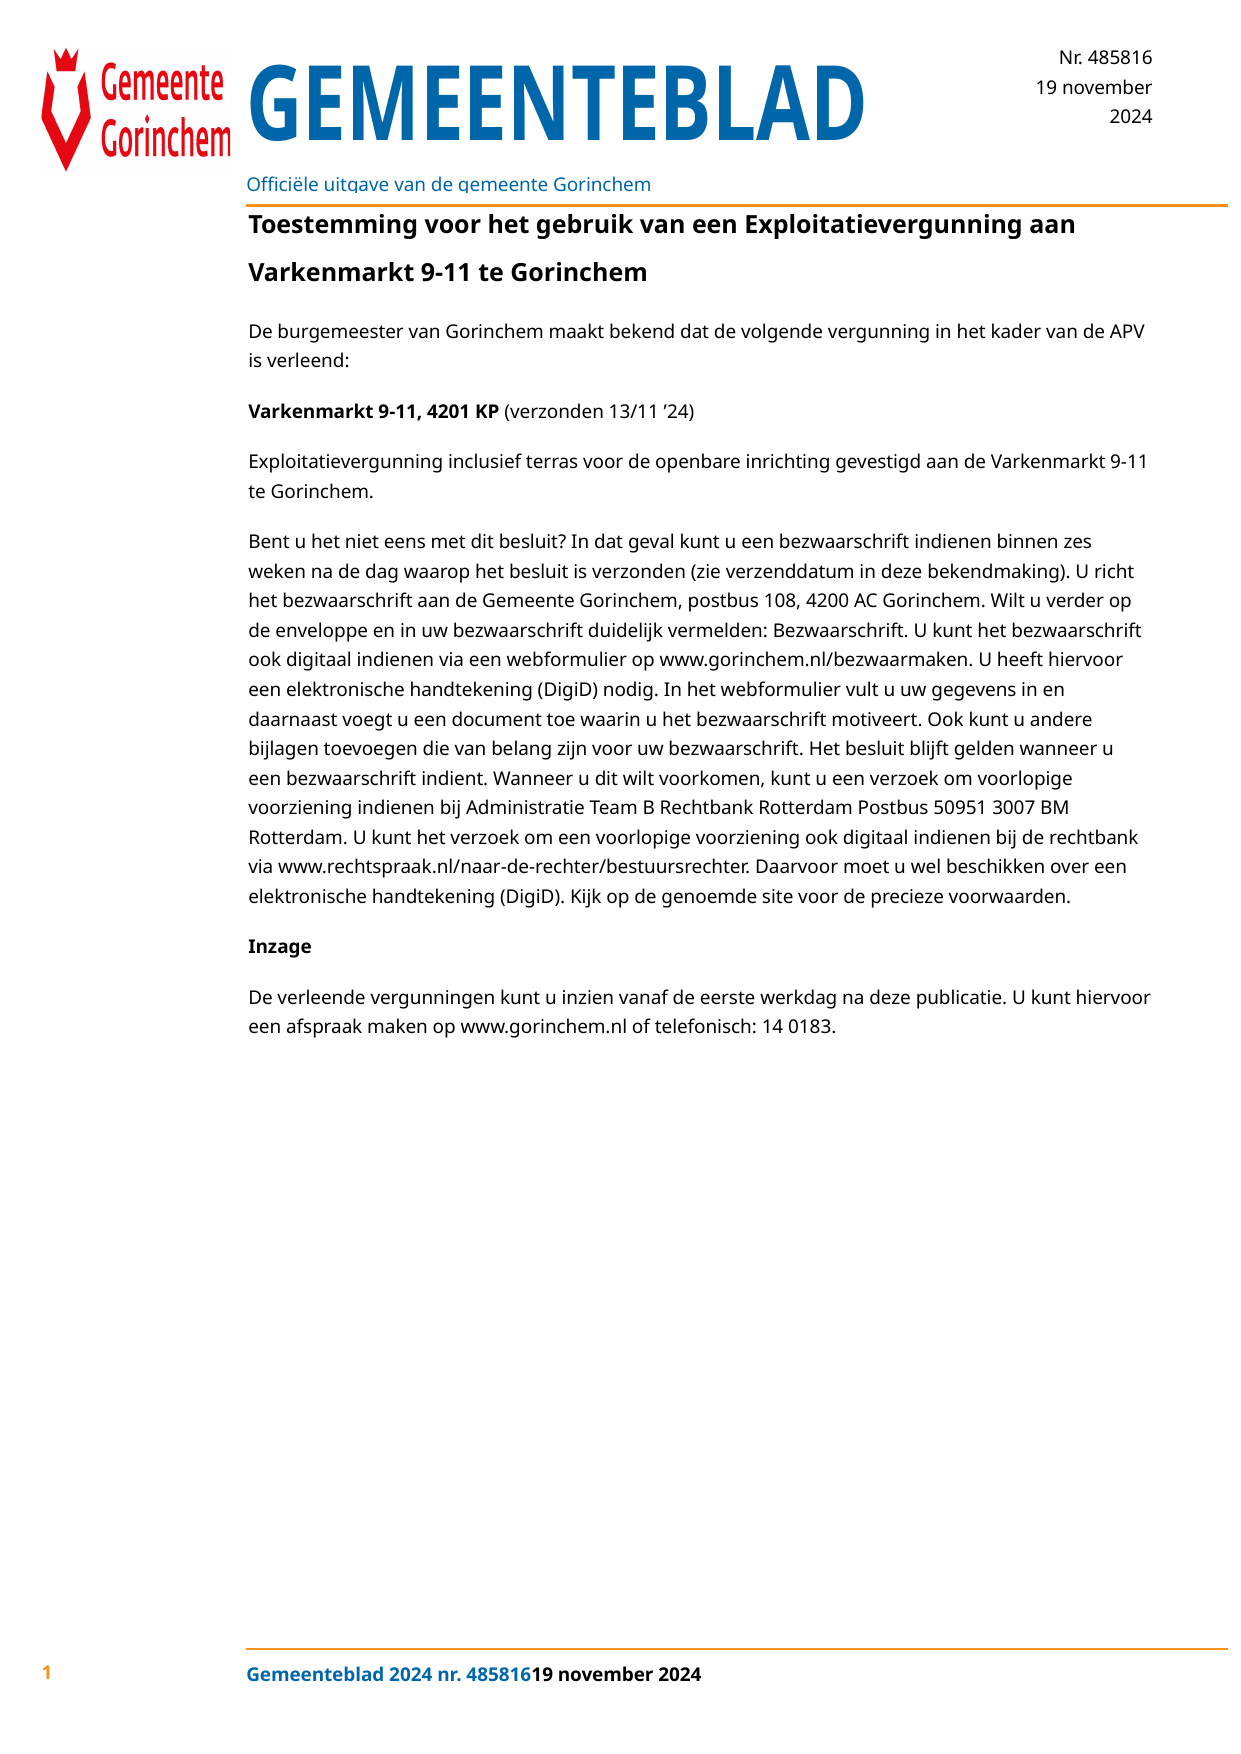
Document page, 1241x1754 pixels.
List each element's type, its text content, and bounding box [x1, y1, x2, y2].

text Exploitatievergunning inclusief terras voor de openbare inrichting gevestigd aan de Varkenmarkt 9-11 te Gorinchem. [248, 448, 1152, 504]
text Bent u het niet eens met dit besluit? In dat geval kunt u een bezwaarschrift indienen binnen zes weken na de dag waarop het besluit is verzonden (zie verzenddatum in deze bekendmaking). U richt het bezwaarschrift aan de Gemeente Gorinchem, postbus 108, 4200 AC Gorinchem. Wilt u verder op de enveloppe en in uw bezwaarschrift duidelijk vermelden: Bezwaarschrift. U kunt het bezwaarschrift ook digitaal indienen via een webformulier op www.gorinchem.nl/bezwaarmaken. U heeft hiervoor een elektronische handtekening (DigiD) nodig. In het webformulier vult u uw gegevens in en daarnaast voegt u een document toe waarin u het bezwaarschrift motiveert. Ook kunt u andere bijlagen toevoegen die van belang zijn voor uw bezwaarschrift. Het besluit blijft gelden wanneer u een bezwaarschrift indient. Wanneer u dit wilt voorkomen, kunt u een verzoek om voorlopige voorziening indienen bij Administratie Team B Rechtbank Rotterdam Postbus 50951 3007 BM Rotterdam. U kunt het verzoek om een voorlopige voorziening ook digitaal indienen bij de rechtbank via www.rechtspraak.nl/naar-de-rechter/bestuursrechter. Daarvoor moet u wel beschikken over een elektronische handtekening (DigiD). Kijk op de genoemde site voor de precieze voorwaarden. [248, 528, 1152, 909]
picture [41, 47, 231, 172]
text Toestemming voor het gebruik van een Exploitatievergunning aan Varkenmarkt 9-11 te Gorinchem [248, 207, 1152, 288]
text De verleende vergunningen kunt u inzien vanaf de eerste werkdag na deze publicatie. U kunt hiervoor een afspraak maken op www.gorinchem.nl of telefonisch: 14 0183. [248, 984, 1152, 1039]
text De burgemeester van Gorinchem maakt bekend dat de volgende vergunning in het kader van de APV is verleend: [248, 318, 1152, 373]
text Varkenmarkt 9-11, 4201 KP (verzonden 13/11 ’24) [248, 398, 1152, 424]
text Inzage [248, 934, 1152, 959]
